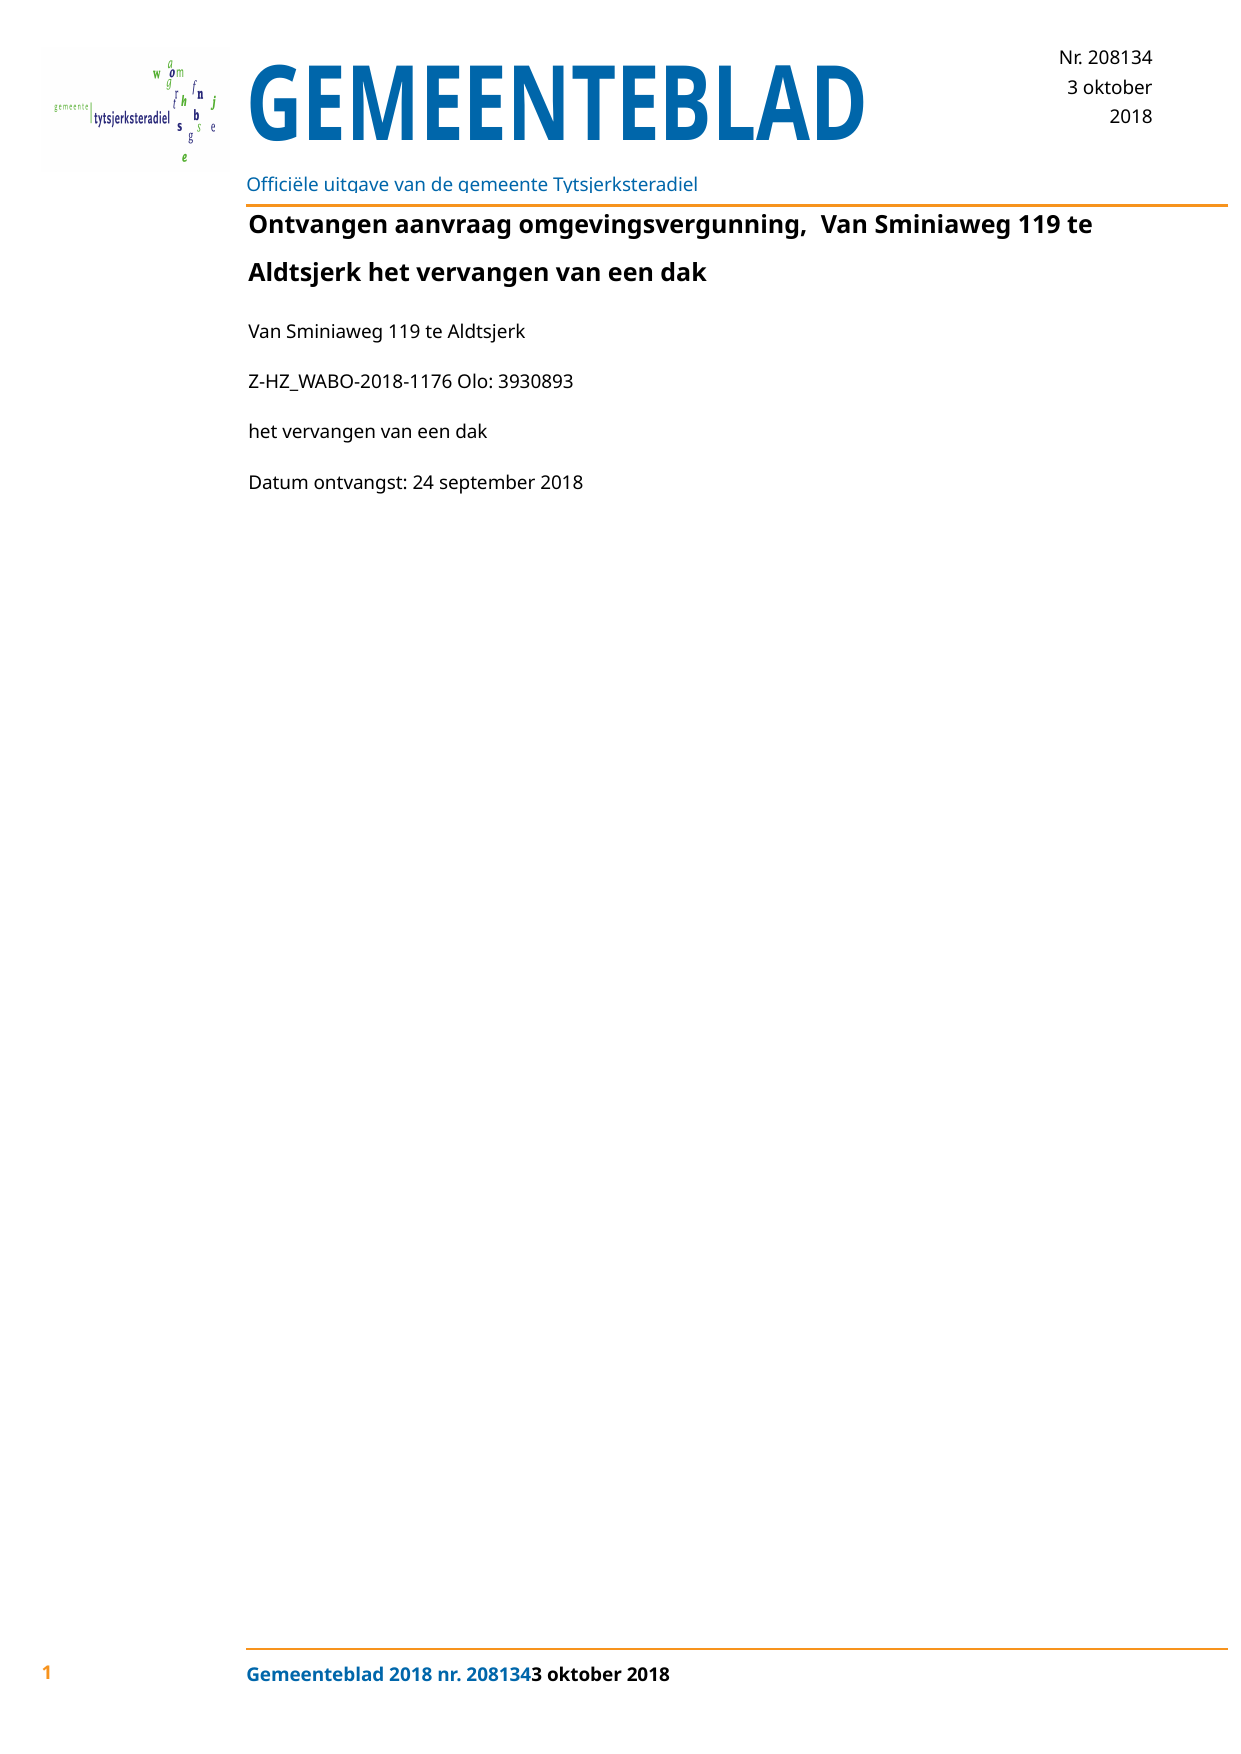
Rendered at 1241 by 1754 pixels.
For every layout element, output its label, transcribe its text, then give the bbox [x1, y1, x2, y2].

text Ontvangen aanvraag omgevingsvergunning, Van Sminiaweg 119 te Aldtsjerk het vervangen van een dak [248, 207, 1152, 288]
picture [41, 47, 231, 172]
text Van Sminiaweg 119 te Aldtsjerk [248, 318, 1152, 344]
text Datum ontvangst: 24 september 2018 [248, 469, 1152, 495]
text het vervangen van een dak [248, 419, 1152, 444]
text Z-HZ_WABO-2018-1176 Olo: 3930893 [248, 368, 1152, 394]
